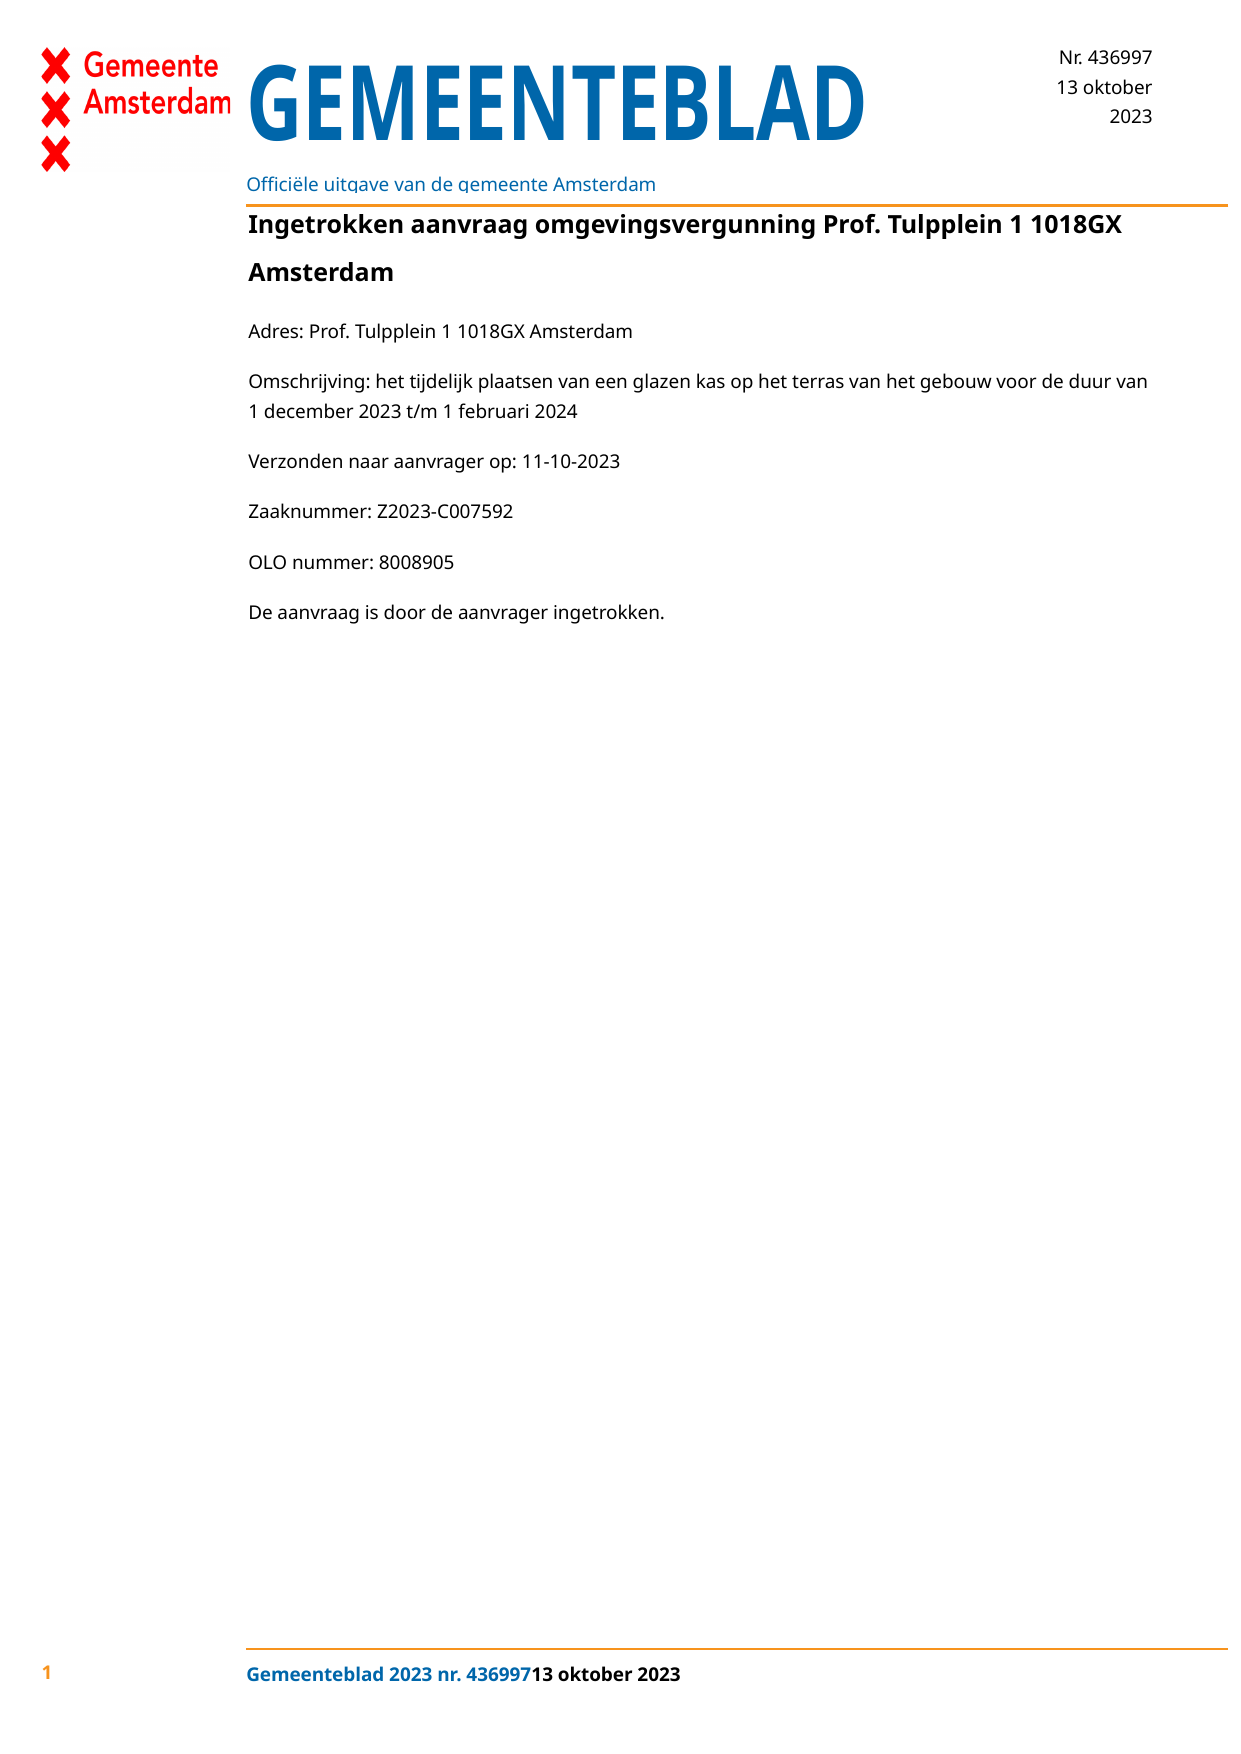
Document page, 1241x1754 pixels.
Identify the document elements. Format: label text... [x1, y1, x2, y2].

text Adres: Prof. Tulpplein 1 1018GX Amsterdam [248, 318, 1152, 344]
text Ingetrokken aanvraag omgevingsvergunning Prof. Tulpplein 1 1018GX Amsterdam [248, 207, 1152, 288]
text Zaaknummer: Z2023-C007592 [248, 499, 1152, 524]
text De aanvraag is door de aanvrager ingetrokken. [248, 599, 1152, 625]
text Omschrijving: het tijdelijk plaatsen van een glazen kas op het terras van het gebouw voor de duur van 1 december 2023 t/m 1 februari 2024 [248, 368, 1152, 424]
text OLO nummer: 8008905 [248, 549, 1152, 575]
picture [41, 47, 231, 172]
text Verzonden naar aanvrager op: 11-10-2023 [248, 448, 1152, 474]
